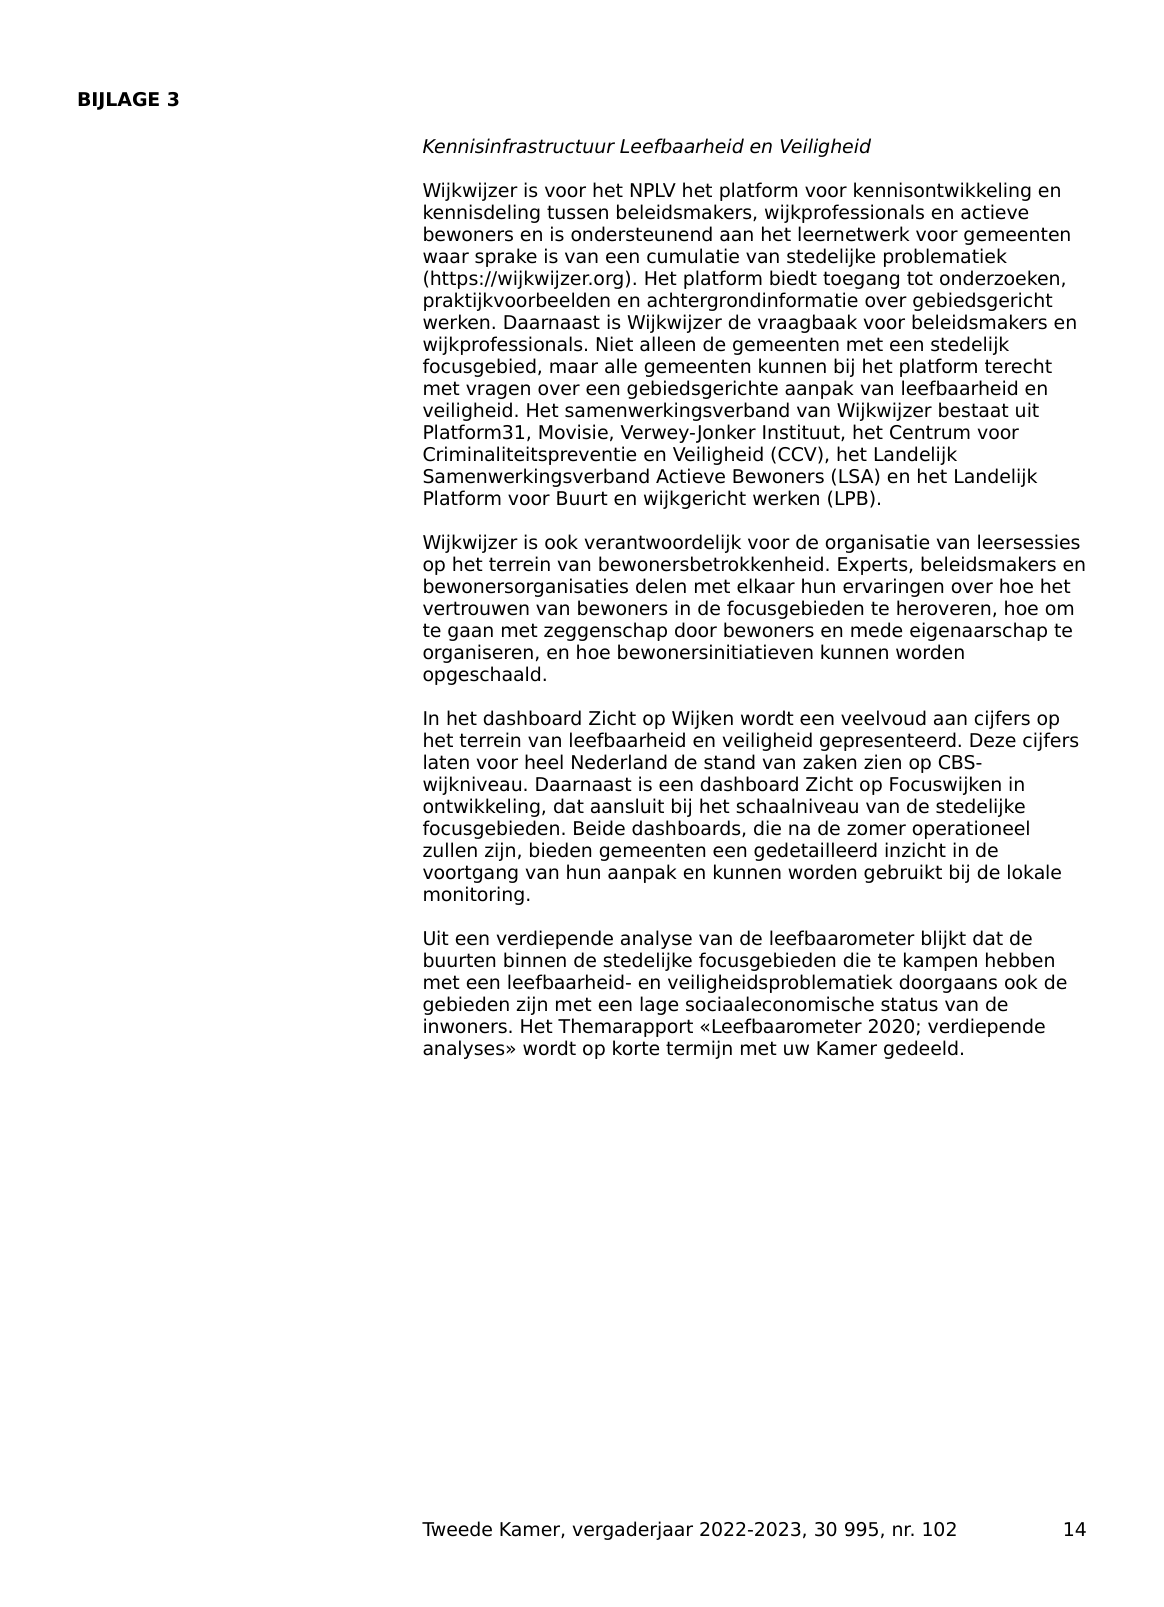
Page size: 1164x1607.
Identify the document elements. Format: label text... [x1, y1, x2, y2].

subtitle Kennisinfrastructuur Leefbaarheid en Veiligheid [422, 136, 1087, 158]
text Wijkwijzer is voor het NPLV het platform voor kennisontwikkeling en kennisdeling tussen beleidsmakers, wijkprofessionals en actieve bewoners en is ondersteunend aan het leernetwerk voor gemeenten waar sprake is van een cumulatie van stedelijke problematiek (https://wijkwijzer.org). Het platform biedt toegang tot onderzoeken, praktijkvoorbeelden en achtergrondinformatie over gebiedsgericht werken. Daarnaast is Wijkwijzer de vraagbaak voor beleidsmakers en wijkprofessionals. Niet alleen de gemeenten met een stedelijk focusgebied, maar alle gemeenten kunnen bij het platform terecht met vragen over een gebiedsgerichte aanpak van leefbaarheid en veiligheid. Het samenwerkingsverband van Wijkwijzer bestaat uit Platform31, Movisie, Verwey-Jonker Instituut, het Centrum voor Criminaliteitspreventie en Veiligheid (CCV), het Landelijk Samenwerkingsverband Actieve Bewoners (LSA) en het Landelijk Platform voor Buurt en wijkgericht werken (LPB). [422, 180, 1087, 510]
text In het dashboard Zicht op Wijken wordt een veelvoud aan cijfers op het terrein van leefbaarheid en veiligheid gepresenteerd. Deze cijfers laten voor heel Nederland de stand van zaken zien op CBS-wijkniveau. Daarnaast is een dashboard Zicht op Focuswijken in ontwikkeling, dat aansluit bij het schaalniveau van de stedelijke focusgebieden. Beide dashboards, die na de zomer operationeel zullen zijn, bieden gemeenten een gedetailleerd inzicht in de voortgang van hun aanpak en kunnen worden gebruikt bij de lokale monitoring. [422, 708, 1087, 906]
text Wijkwijzer is ook verantwoordelijk voor de organisatie van leersessies op het terrein van bewonersbetrokkenheid. Experts, beleidsmakers en bewonersorganisaties delen met elkaar hun ervaringen over hoe het vertrouwen van bewoners in de focusgebieden te heroveren, hoe om te gaan met zeggenschap door bewoners en mede eigenaarschap te organiseren, en hoe bewonersinitiatieven kunnen worden opgeschaald. [422, 532, 1087, 686]
subtitle BIJLAGE 3 [77, 89, 1087, 111]
text Uit een verdiepende analyse van de leefbaarometer blijkt dat de buurten binnen de stedelijke focusgebieden die te kampen hebben met een leefbaarheid- en veiligheidsproblematiek doorgaans ook de gebieden zijn met een lage sociaaleconomische status van de inwoners. Het Themarapport «Leefbaarometer 2020; verdiepende analyses» wordt op korte termijn met uw Kamer gedeeld. [422, 928, 1087, 1060]
